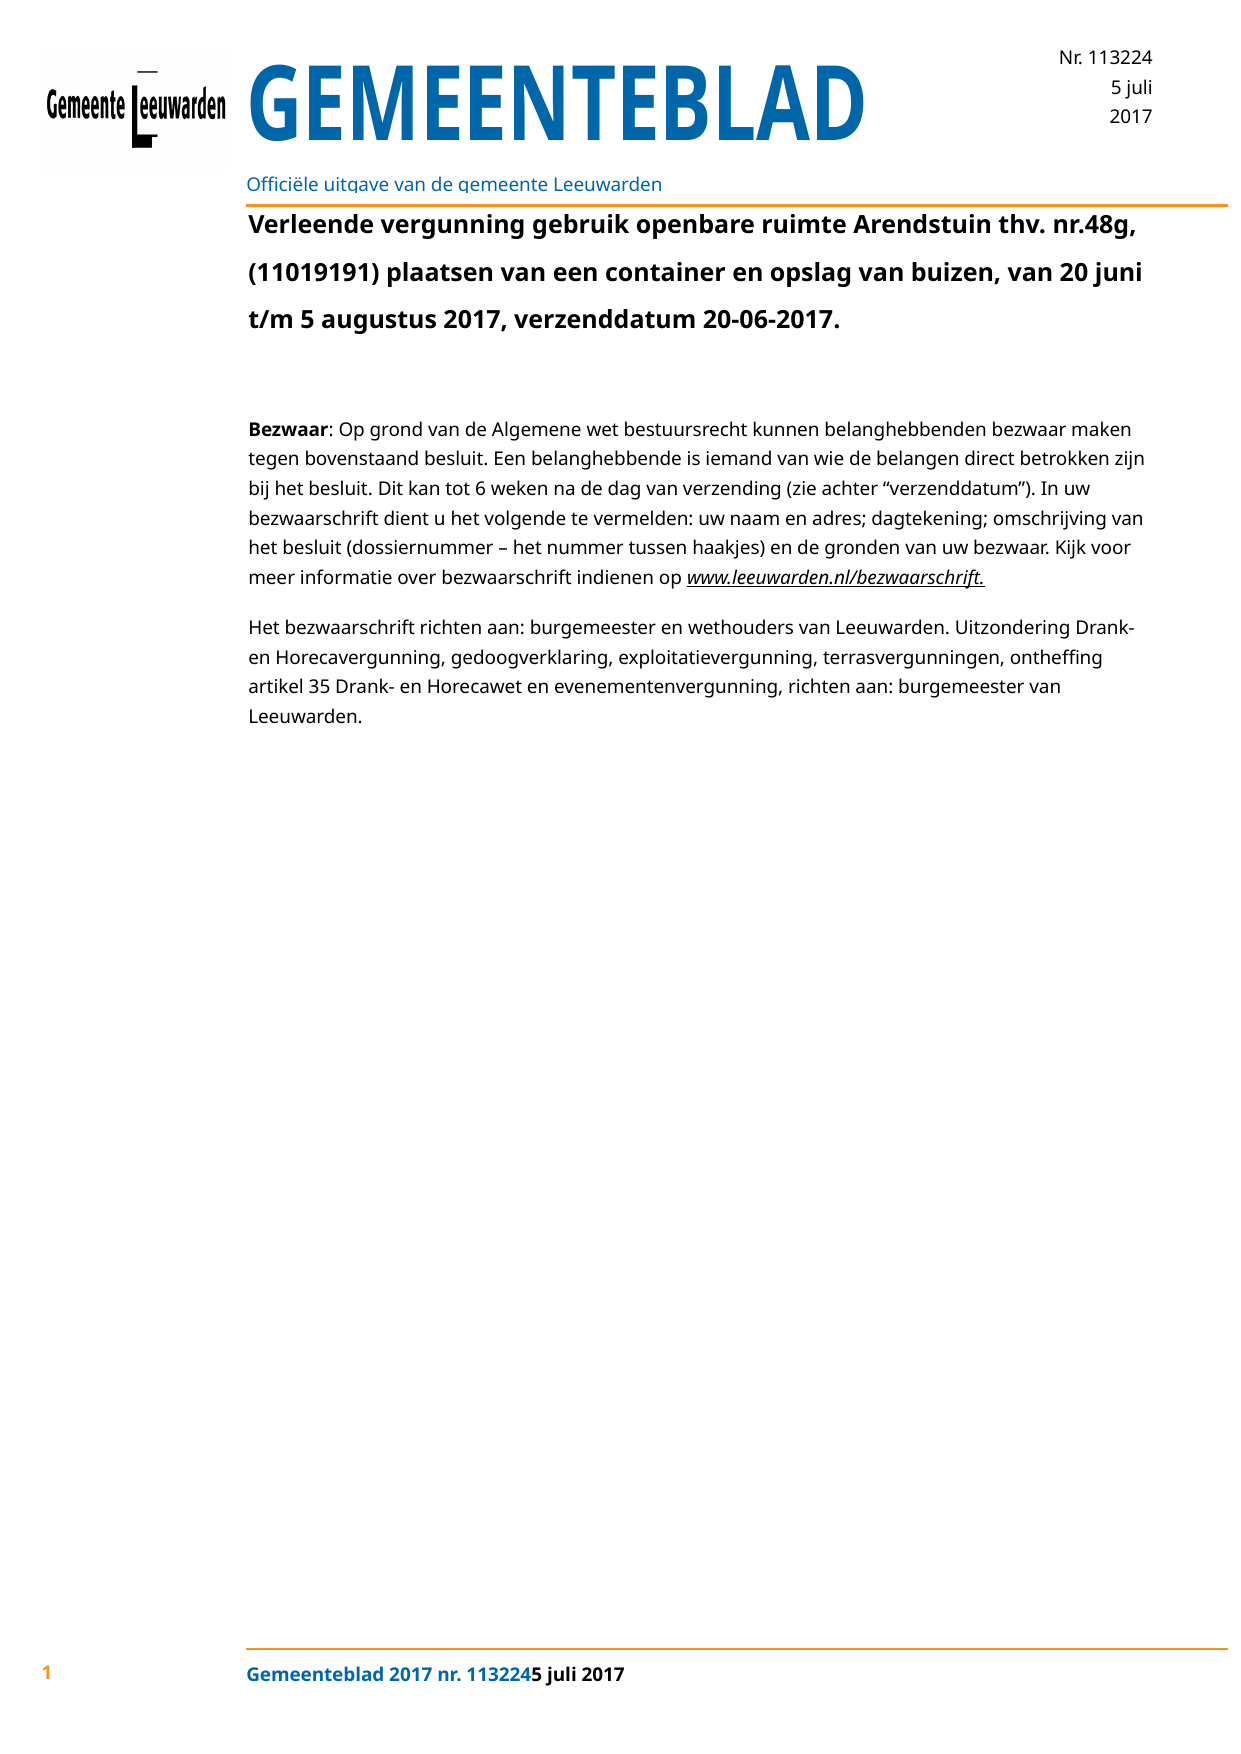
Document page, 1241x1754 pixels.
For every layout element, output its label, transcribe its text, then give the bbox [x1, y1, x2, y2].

text Het bezwaarschrift richten aan: burgemeester en wethouders van Leeuwarden. Uitzondering Drank- en Horecavergunning, gedoogverklaring, exploitatievergunning, terrasvergunningen, ontheffing artikel 35 Drank- en Horecawet en evenementenvergunning, richten aan: burgemeester van Leeuwarden. [248, 614, 1152, 729]
text Bezwaar: Op grond van de Algemene wet bestuursrecht kunnen belanghebbenden bezwaar maken tegen bovenstaand besluit. Een belanghebbende is iemand van wie de belangen direct betrokken zijn bij het besluit. Dit kan tot 6 weken na de dag van verzending (zie achter “verzenddatum”). In uw bezwaarschrift dient u het volgende te vermelden: uw naam en adres; dagtekening; omschrijving van het besluit (dossiernummer – het nummer tussen haakjes) en de gronden van uw bezwaar. Kijk voor meer informatie over bezwaarschrift indienen op www.leeuwarden.nl/bezwaarschrift. [248, 416, 1152, 589]
picture [41, 47, 231, 172]
text Verleende vergunning gebruik openbare ruimte Arendstuin thv. nr.48g, (11019191) plaatsen van een container en opslag van buizen, van 20 juni t/m 5 augustus 2017, verzenddatum 20-06-2017. [248, 207, 1152, 336]
